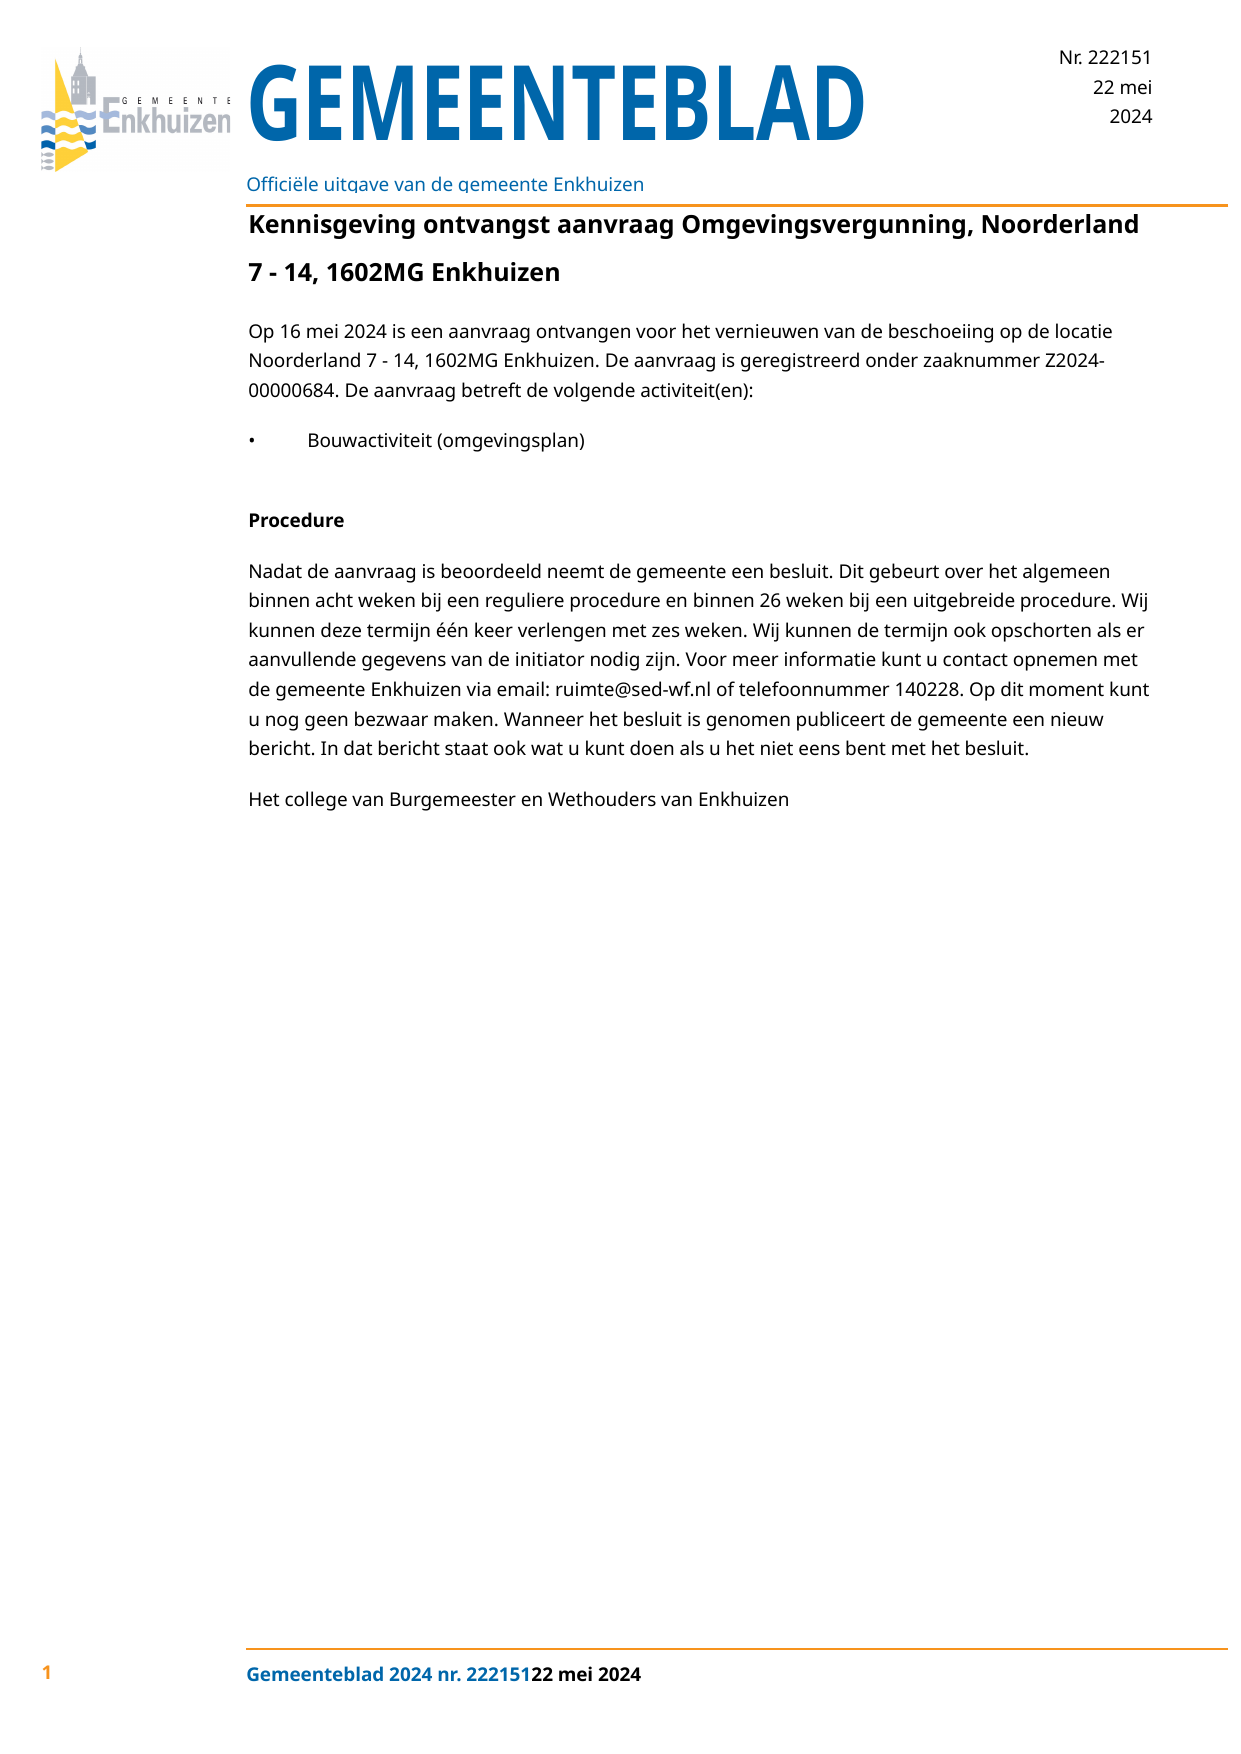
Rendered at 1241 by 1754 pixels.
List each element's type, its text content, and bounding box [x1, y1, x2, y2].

list Bouwactiviteit (omgevingsplan) [248, 427, 1152, 453]
text Kennisgeving ontvangst aanvraag Omgevingsvergunning, Noorderland 7 - 14, 1602MG Enkhuizen [248, 207, 1152, 288]
text Nadat de aanvraag is beoordeeld neemt de gemeente een besluit. Dit gebeurt over het algemeen binnen acht weken bij een reguliere procedure en binnen 26 weken bij een uitgebreide procedure. Wij kunnen deze termijn één keer verlengen met zes weken. Wij kunnen de termijn ook opschorten als er aanvullende gegevens van de initiator nodig zijn. Voor meer informatie kunt u contact opnemen met de gemeente Enkhuizen via email: ruimte@sed-wf.nl of telefoonnummer 140228. Op dit moment kunt u nog geen bezwaar maken. Wanneer het besluit is genomen publiceert de gemeente een nieuw bericht. In dat bericht staat ook wat u kunt doen als u het niet eens bent met het besluit. [248, 558, 1152, 761]
text Procedure [248, 507, 1152, 533]
text Op 16 mei 2024 is een aanvraag ontvangen voor het vernieuwen van de beschoeiing op de locatie Noorderland 7 - 14, 1602MG Enkhuizen. De aanvraag is geregistreerd onder zaaknummer Z2024-00000684. De aanvraag betreft de volgende activiteit(en): [248, 318, 1152, 403]
text Het college van Burgemeester en Wethouders van Enkhuizen [248, 786, 1152, 812]
picture [41, 47, 231, 172]
